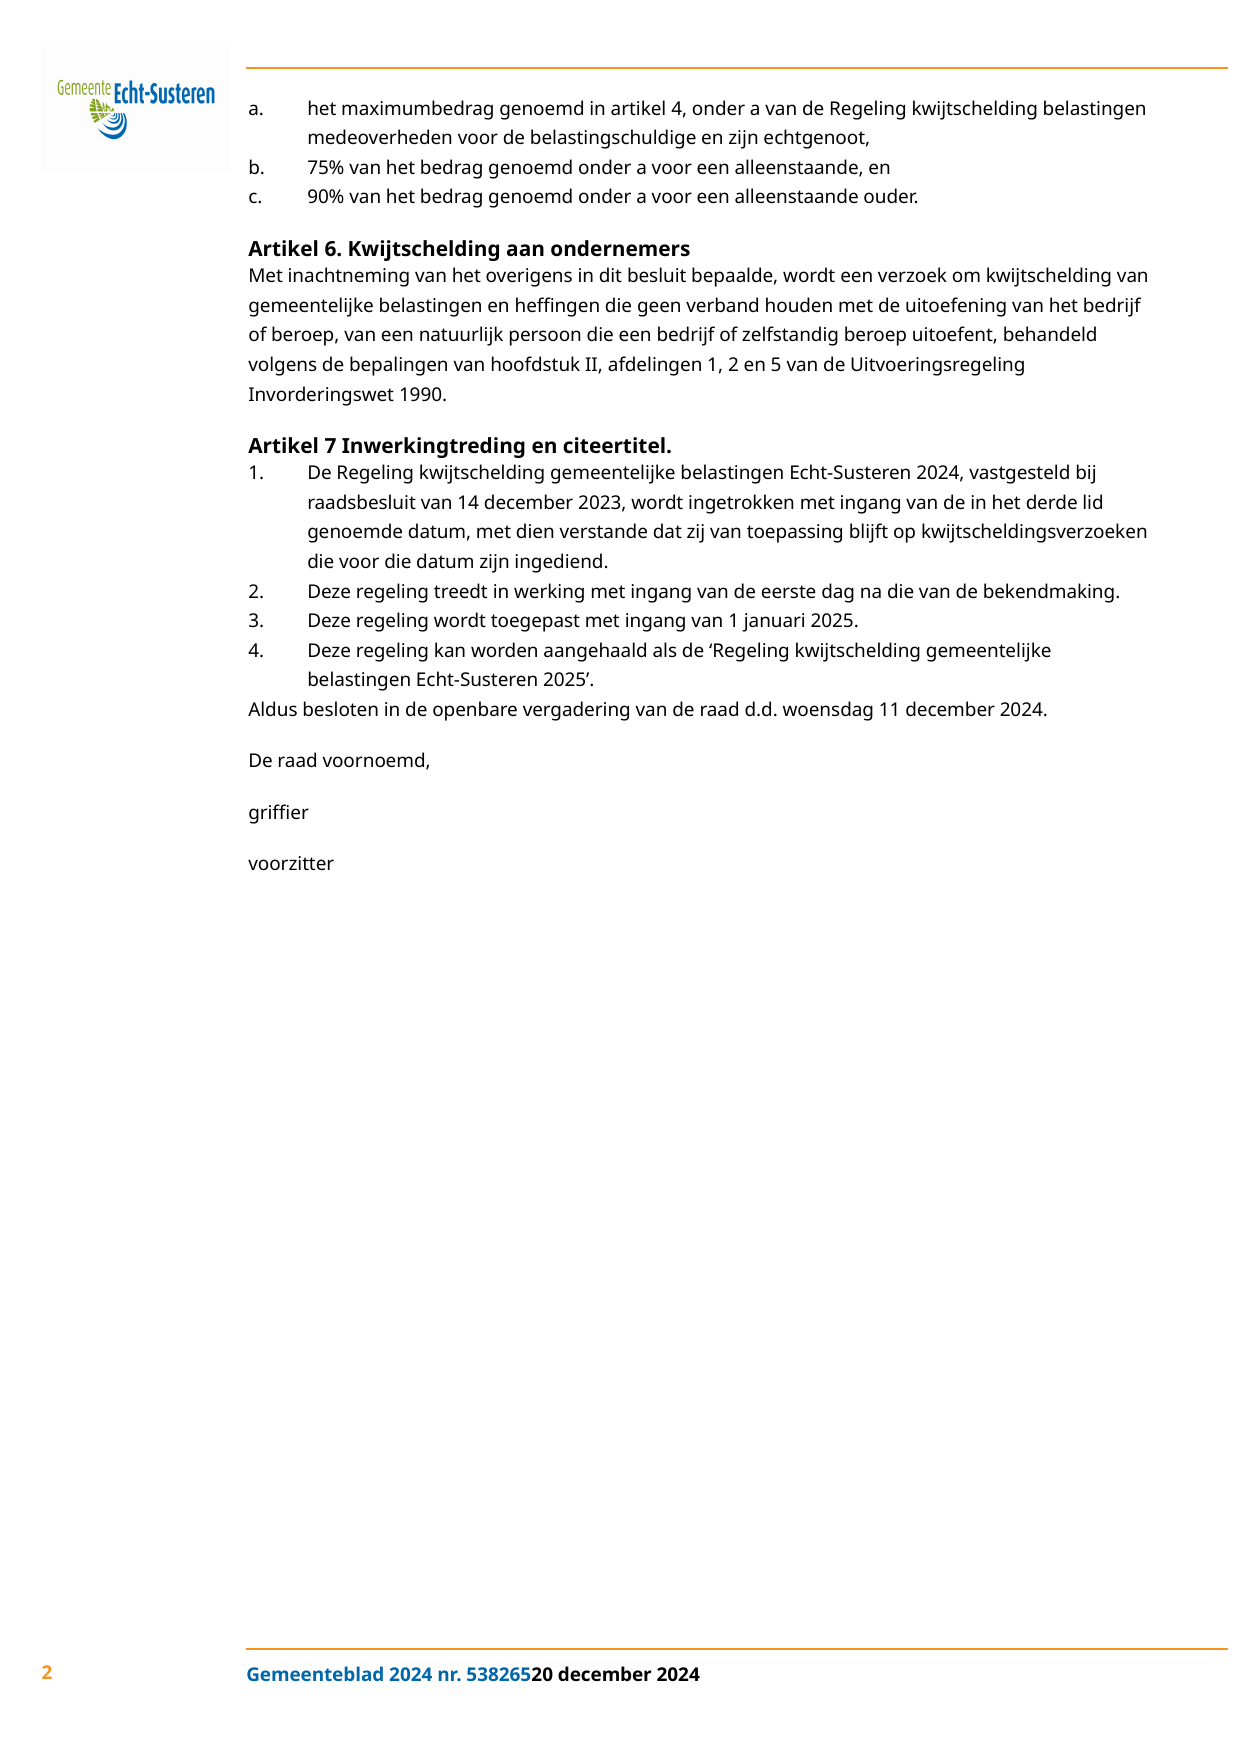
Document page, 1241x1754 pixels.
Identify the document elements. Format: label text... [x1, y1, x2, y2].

list Deze regeling treedt in werking met ingang van de eerste dag na die van de bekendmaking. [248, 578, 1152, 604]
text griffier [248, 799, 1152, 825]
list De Regeling kwijtschelding gemeentelijke belastingen Echt-Susteren 2024, vastgesteld bij raadsbesluit van 14 december 2023, wordt ingetrokken met ingang van de in het derde lid genoemde datum, met dien verstande dat zij van toepassing blijft op kwijtscheldingsverzoeken die voor die datum zijn ingediend. [248, 459, 1152, 574]
list Deze regeling kan worden aangehaald als de ‘Regeling kwijtschelding gemeentelijke belastingen Echt-Susteren 2025’. [248, 637, 1152, 692]
list Deze regeling wordt toegepast met ingang van 1 januari 2025. [248, 607, 1152, 633]
text De raad voornoemd, [248, 748, 1152, 773]
list 90% van het bedrag genoemd onder a voor een alleenstaande ouder. [248, 183, 1152, 209]
text Met inachtneming van het overigens in dit besluit bepaalde, wordt een verzoek om kwijtschelding van gemeentelijke belastingen en heffingen die geen verband houden met de uitoefening van het bedrijf of beroep, van een natuurlijk persoon die een bedrijf of zelfstandig beroep uitoefent, behandeld volgens de bepalingen van hoofdstuk II, afdelingen 1, 2 en 5 van de Uitvoeringsregeling Invorderingswet 1990. [248, 262, 1152, 406]
list het maximumbedrag genoemd in artikel 4, onder a van de Regeling kwijtschelding belastingen medeoverheden voor de belastingschuldige en zijn echtgenoot, [248, 95, 1152, 150]
list 75% van het bedrag genoemd onder a voor een alleenstaande, en [248, 154, 1152, 180]
text Artikel 6. Kwijtschelding aan ondernemers [248, 234, 1152, 262]
picture [41, 47, 231, 172]
text Aldus besloten in de openbare vergadering van de raad d.d. woensdag 11 december 2024. [248, 696, 1152, 722]
text voorzitter [248, 851, 1152, 876]
text Artikel 7 Inwerkingtreding en citeertitel. [248, 431, 1152, 459]
